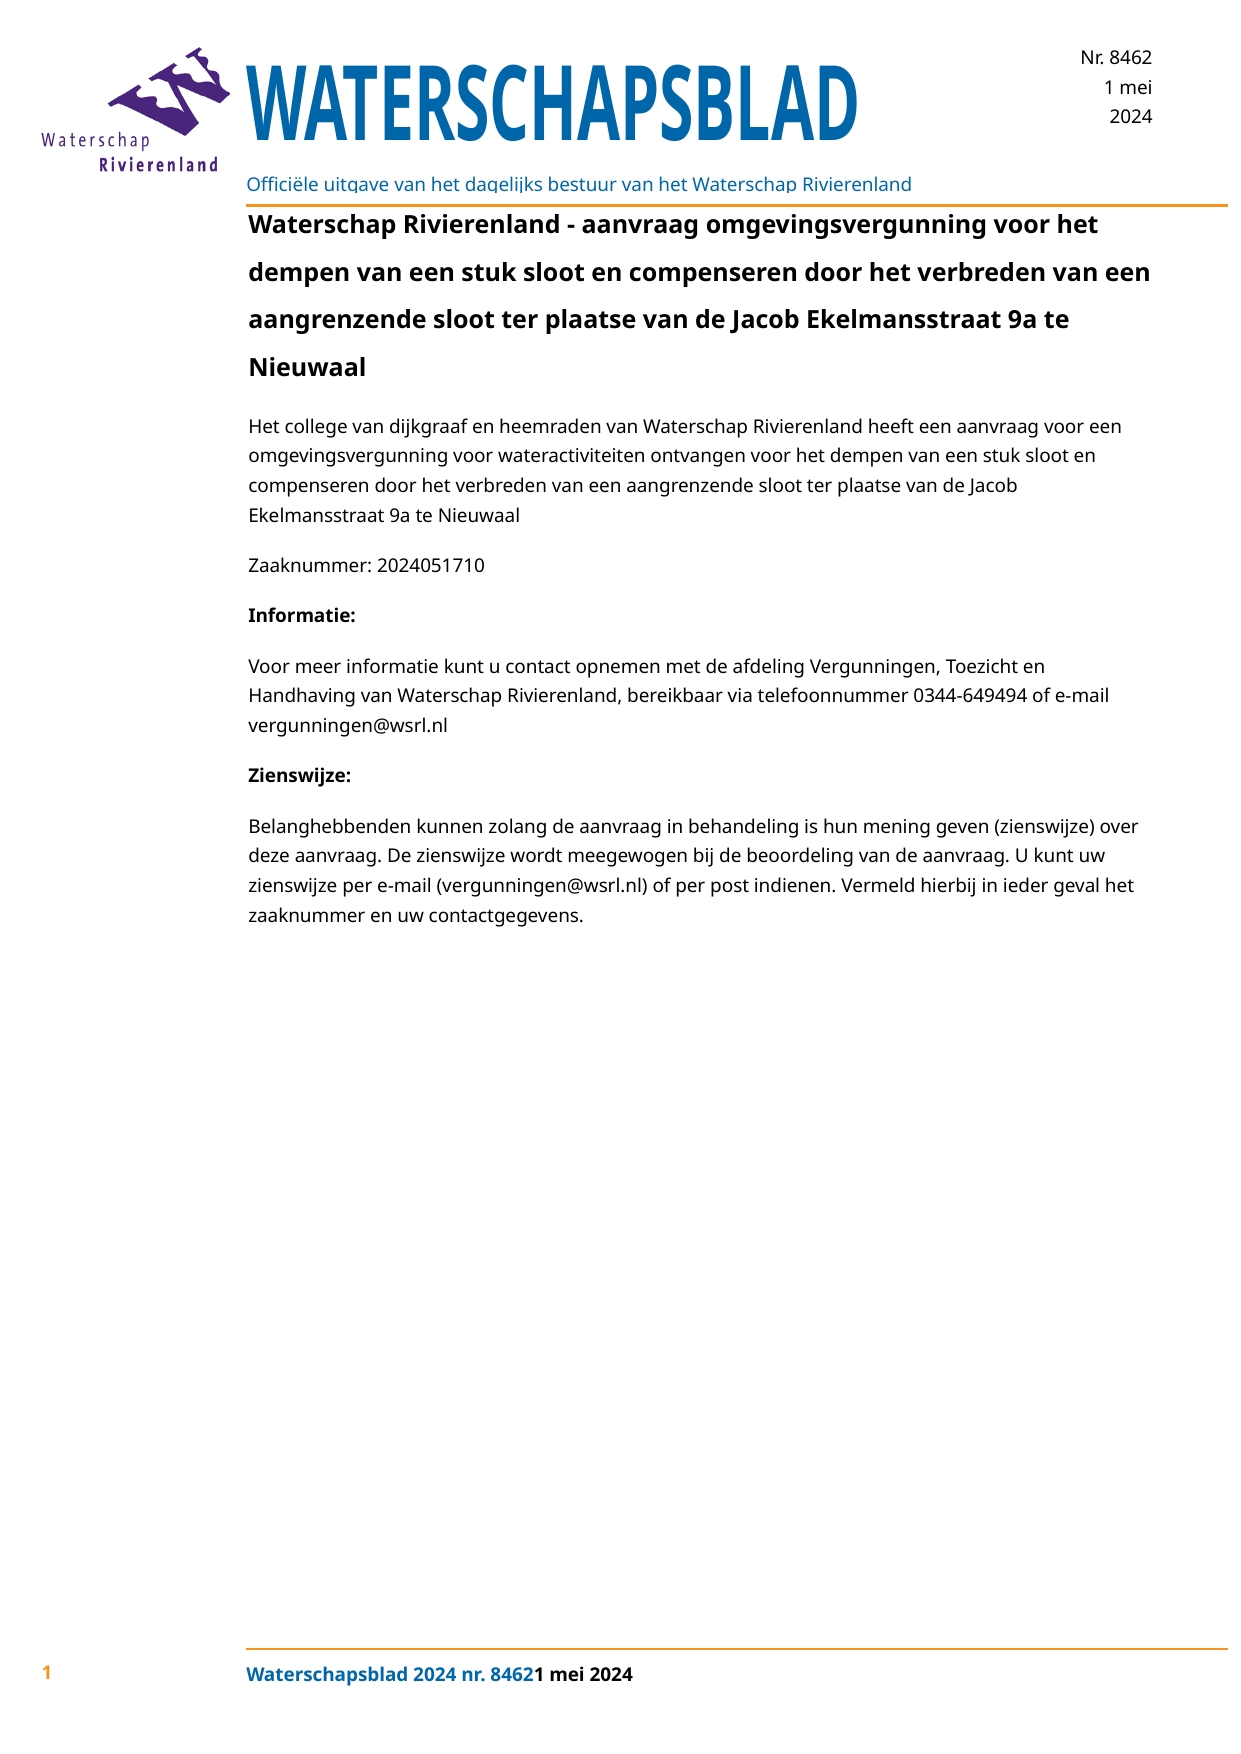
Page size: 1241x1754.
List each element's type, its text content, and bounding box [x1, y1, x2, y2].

text Voor meer informatie kunt u contact opnemen met de afdeling Vergunningen, Toezicht en Handhaving van Waterschap Rivierenland, bereikbaar via telefoonnummer 0344-649494 of e-mail vergunningen@wsrl.nl [248, 653, 1152, 738]
text Zienswijze: [248, 763, 1152, 788]
text Zaaknummer: 2024051710 [248, 552, 1152, 578]
text Belanghebbenden kunnen zolang de aanvraag in behandeling is hun mening geven (zienswijze) over deze aanvraag. De zienswijze wordt meegewogen bij de beoordeling van de aanvraag. U kunt uw zienswijze per e-mail (vergunningen@wsrl.nl) of per post indienen. Vermeld hierbij in ieder geval het zaaknummer en uw contactgegevens. [248, 813, 1152, 928]
text Het college van dijkgraaf en heemraden van Waterschap Rivierenland heeft een aanvraag voor een omgevingsvergunning voor wateractiviteiten ontvangen voor het dempen van een stuk sloot en compenseren door het verbreden van een aangrenzende sloot ter plaatse van de Jacob Ekelmansstraat 9a te Nieuwaal [248, 413, 1152, 528]
text Waterschap Rivierenland - aanvraag omgevingsvergunning voor het dempen van een stuk sloot en compenseren door het verbreden van een aangrenzende sloot ter plaatse van de Jacob Ekelmansstraat 9a te Nieuwaal [248, 207, 1152, 384]
text Informatie: [248, 603, 1152, 628]
picture [41, 47, 231, 172]
